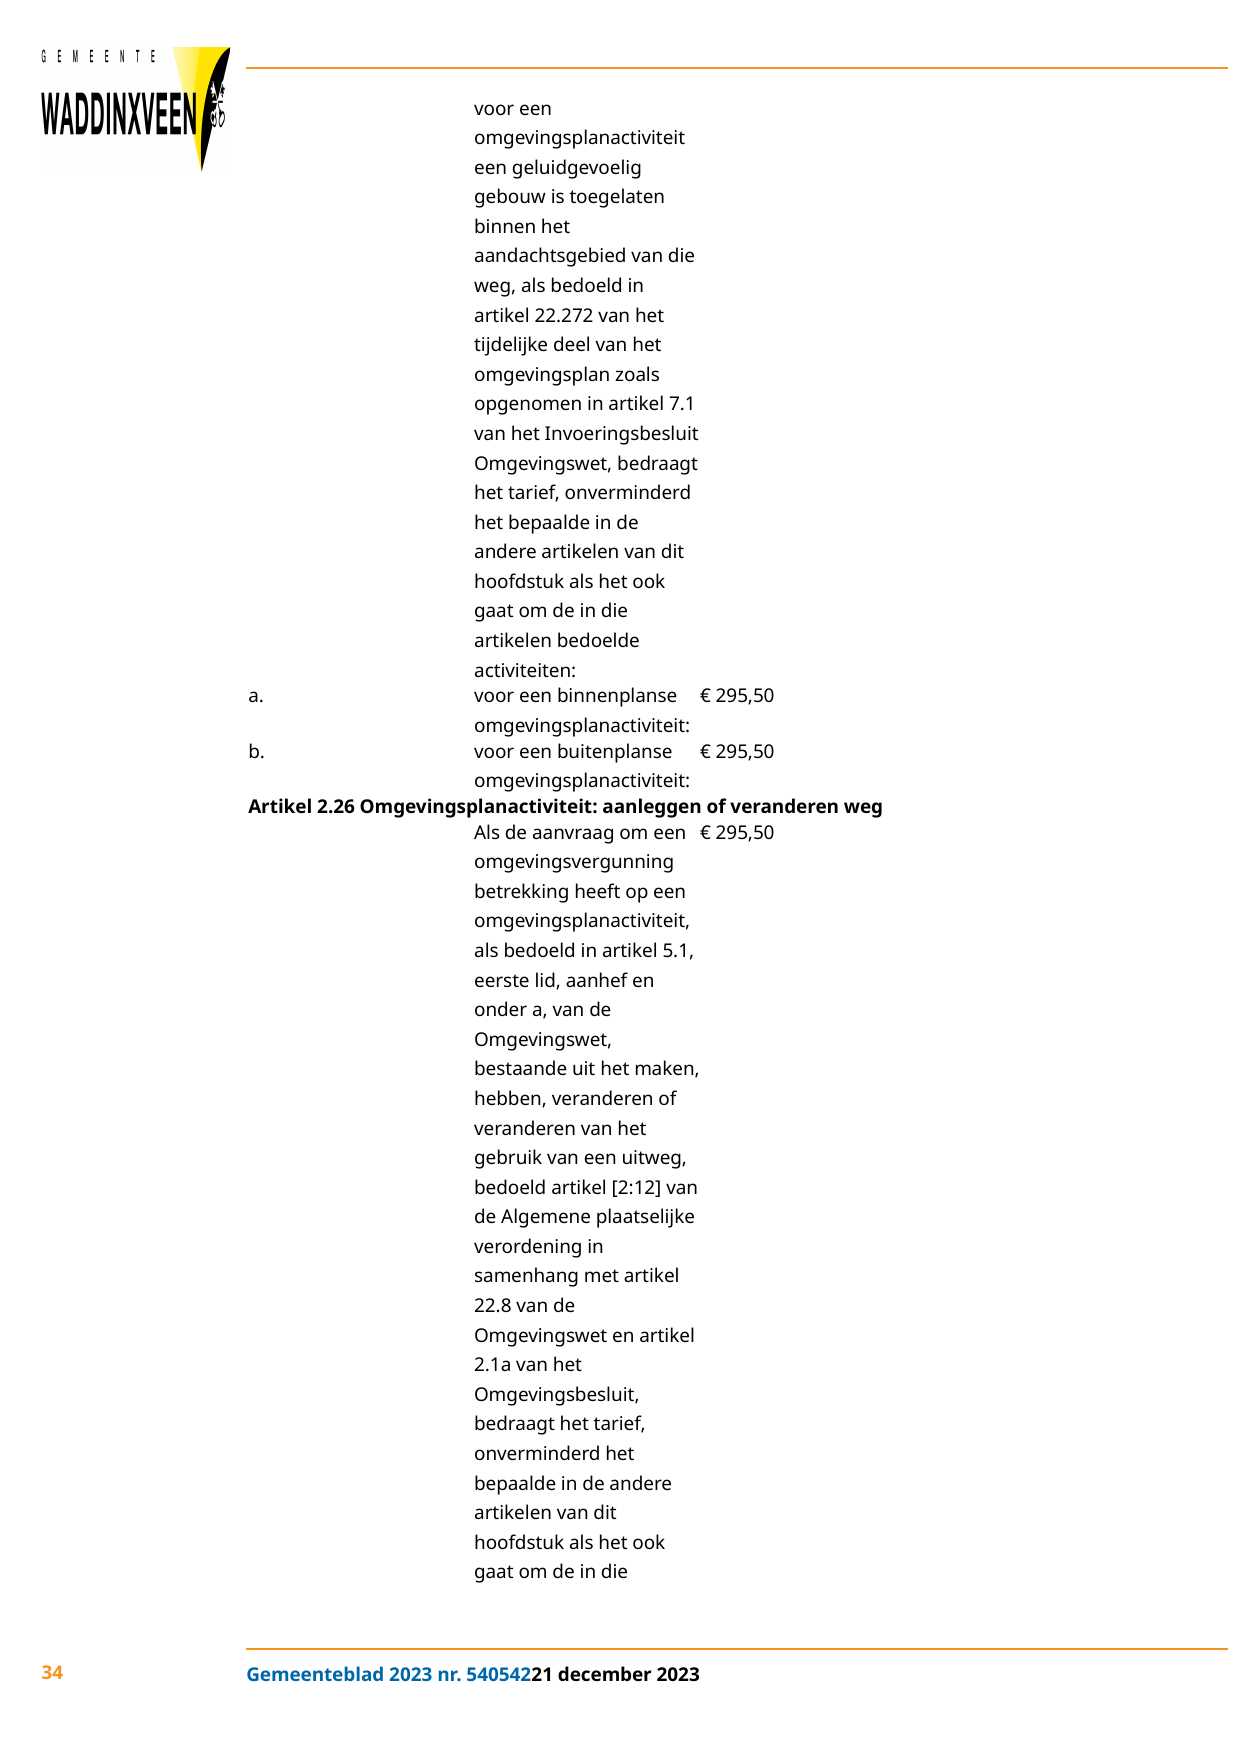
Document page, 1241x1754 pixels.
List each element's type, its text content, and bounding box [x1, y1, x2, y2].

picture [41, 47, 231, 172]
table_cell [248, 819, 474, 1584]
table_cell voor een binnenplanse omgevingsplanactiviteit: [474, 683, 700, 738]
table_cell a. [248, 683, 474, 738]
table_cell € 295,50 [700, 819, 926, 1584]
table_cell b. [248, 738, 474, 793]
table_cell [926, 738, 1152, 793]
table_cell [700, 95, 926, 683]
table_cell [248, 95, 474, 683]
table_cell € 295,50 [700, 738, 926, 793]
table_cell voor een buitenplanse omgevingsplanactiviteit: [474, 738, 700, 793]
table_cell [926, 819, 1152, 1584]
table_cell [926, 95, 1152, 683]
table_cell voor een omgevingsplanactiviteit een geluidgevoelig gebouw is toegelaten binnen het aandachtsgebied van die weg, als bedoeld in artikel 22.272 van het tijdelijke deel van het omgevingsplan zoals opgenomen in artikel 7.1 van het Invoeringsbesluit Omgevingswet, bedraagt het tarief, onverminderd het bepaalde in de andere artikelen van dit hoofdstuk als het ook gaat om de in die artikelen bedoelde activiteiten: [474, 95, 700, 683]
table_cell Artikel 2.26 Omgevingsplanactiviteit: aanleggen of veranderen weg [248, 793, 926, 819]
table_cell € 295,50 [700, 683, 926, 738]
table_cell [926, 793, 1152, 819]
table_cell Als de aanvraag om een omgevingsvergunning betrekking heeft op een omgevingsplanactiviteit, als bedoeld in artikel 5.1, eerste lid, aanhef en onder a, van de Omgevingswet, bestaande uit het maken, hebben, veranderen of veranderen van het gebruik van een uitweg, bedoeld artikel [2:12] van de Algemene plaatselijke verordening in samenhang met artikel 22.8 van de Omgevingswet en artikel 2.1a van het Omgevingsbesluit, bedraagt het tarief, onverminderd het bepaalde in de andere artikelen van dit hoofdstuk als het ook gaat om de in die [474, 819, 700, 1584]
table_cell [926, 683, 1152, 738]
